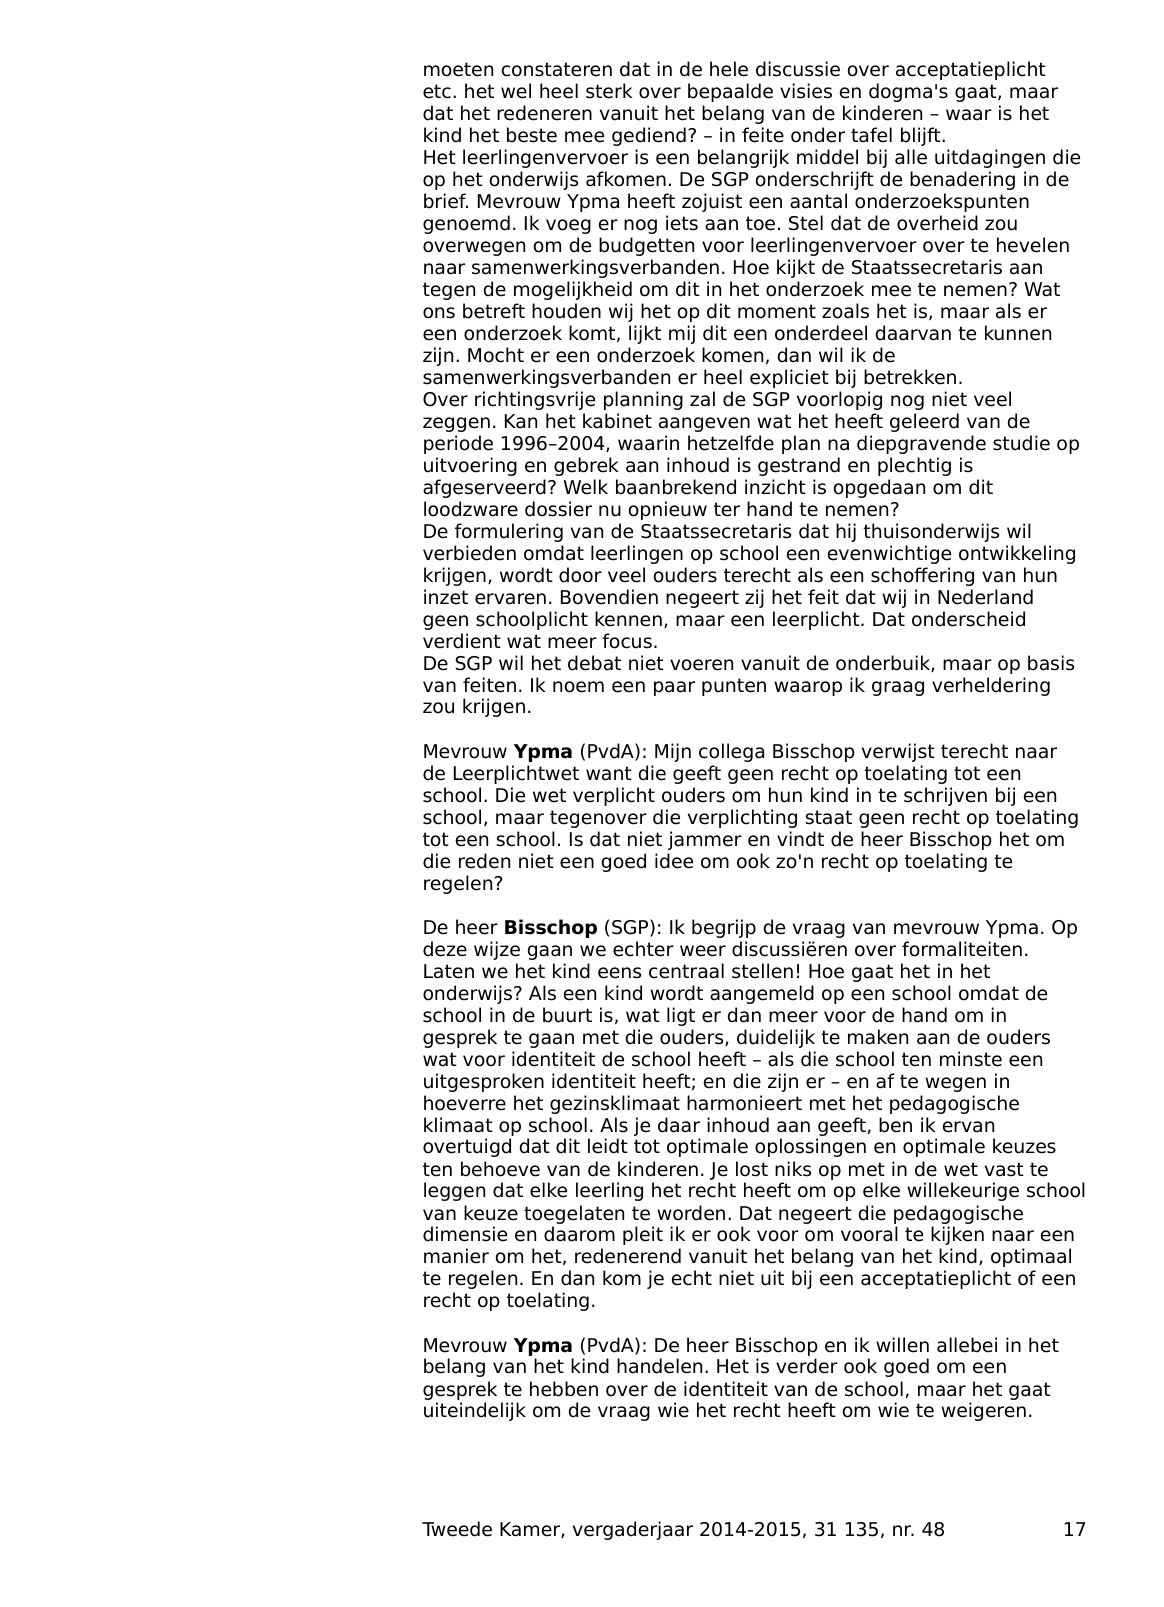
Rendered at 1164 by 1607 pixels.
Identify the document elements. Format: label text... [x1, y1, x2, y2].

text Over richtingsvrije planning zal de SGP voorlopig nog niet veel zeggen. Kan het kabinet aangeven wat het heeft geleerd van de periode 1996–2004, waarin hetzelfde plan na diepgravende studie op uitvoering en gebrek aan inhoud is gestrand en plechtig is afgeserveerd? Welk baanbrekend inzicht is opgedaan om dit loodzware dossier nu opnieuw ter hand te nemen? [422, 389, 1087, 521]
text De SGP wil het debat niet voeren vanuit de onderbuik, maar op basis van feiten. Ik noem een paar punten waarop ik graag verheldering zou krijgen. [422, 652, 1087, 718]
text Het leerlingenvervoer is een belangrijk middel bij alle uitdagingen die op het onderwijs afkomen. De SGP onderschrijft de benadering in de brief. Mevrouw Ypma heeft zojuist een aantal onderzoekspunten genoemd. Ik voeg er nog iets aan toe. Stel dat de overheid zou overwegen om de budgetten voor leerlingenvervoer over te hevelen naar samenwerkingsverbanden. Hoe kijkt de Staatssecretaris aan tegen de mogelijkheid om dit in het onderzoek mee te nemen? Wat ons betreft houden wij het op dit moment zoals het is, maar als er een onderzoek komt, lijkt mij dit een onderdeel daarvan te kunnen zijn. Mocht er een onderzoek komen, dan wil ik de samenwerkingsverbanden er heel expliciet bij betrekken. [422, 147, 1087, 389]
text Mevrouw Ypma (PvdA): Mijn collega Bisschop verwijst terecht naar de Leerplichtwet want die geeft geen recht op toelating tot een school. Die wet verplicht ouders om hun kind in te schrijven bij een school, maar tegenover die verplichting staat geen recht op toelating tot een school. Is dat niet jammer en vindt de heer Bisschop het om die reden niet een goed idee om ook zo'n recht op toelating te regelen? [422, 741, 1087, 894]
text moeten constateren dat in de hele discussie over acceptatieplicht etc. het wel heel sterk over bepaalde visies en dogma's gaat, maar dat het redeneren vanuit het belang van de kinderen – waar is het kind het beste mee gediend? – in feite onder tafel blijft. [422, 59, 1087, 147]
text Mevrouw Ypma (PvdA): De heer Bisschop en ik willen allebei in het belang van het kind handelen. Het is verder ook goed om een gesprek te hebben over de identiteit van de school, maar het gaat uiteindelijk om de vraag wie het recht heeft om wie te weigeren. [422, 1334, 1087, 1422]
text De heer Bisschop (SGP): Ik begrijp de vraag van mevrouw Ypma. Op deze wijze gaan we echter weer discussiëren over formaliteiten. Laten we het kind eens centraal stellen! Hoe gaat het in het onderwijs? Als een kind wordt aangemeld op een school omdat de school in de buurt is, wat ligt er dan meer voor de hand om in gesprek te gaan met die ouders, duidelijk te maken aan de ouders wat voor identiteit de school heeft – als die school ten minste een uitgesproken identiteit heeft; en die zijn er – en af te wegen in hoeverre het gezinsklimaat harmonieert met het pedagogische klimaat op school. Als je daar inhoud aan geeft, ben ik ervan overtuigd dat dit leidt tot optimale oplossingen en optimale keuzes ten behoeve van de kinderen. Je lost niks op met in de wet vast te leggen dat elke leerling het recht heeft om op elke willekeurige school van keuze toegelaten te worden. Dat negeert die pedagogische dimensie en daarom pleit ik er ook voor om vooral te kijken naar een manier om het, redenerend vanuit het belang van het kind, optimaal te regelen. En dan kom je echt niet uit bij een acceptatieplicht of een recht op toelating. [422, 917, 1087, 1312]
text De formulering van de Staatssecretaris dat hij thuisonderwijs wil verbieden omdat leerlingen op school een evenwichtige ontwikkeling krijgen, wordt door veel ouders terecht als een schoffering van hun inzet ervaren. Bovendien negeert zij het feit dat wij in Nederland geen schoolplicht kennen, maar een leerplicht. Dat onderscheid verdient wat meer focus. [422, 521, 1087, 652]
